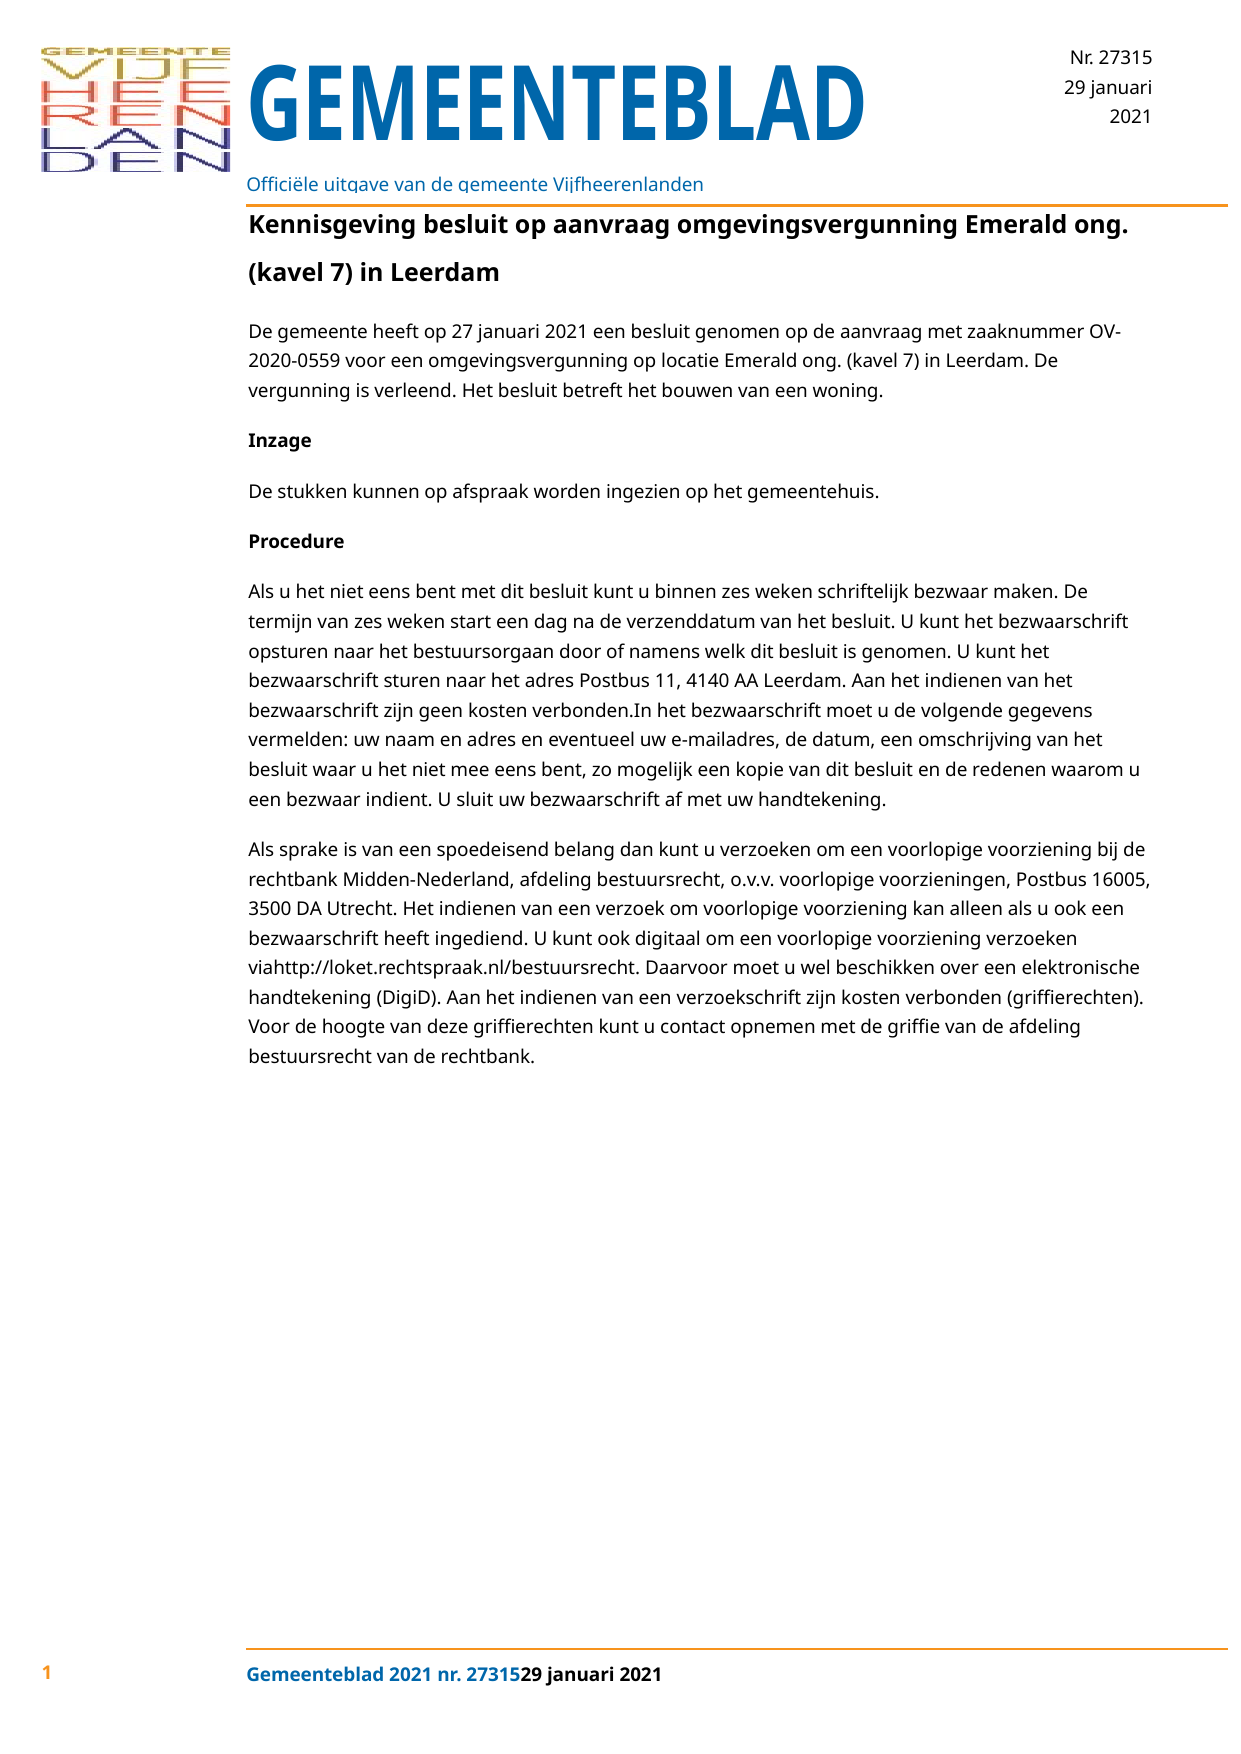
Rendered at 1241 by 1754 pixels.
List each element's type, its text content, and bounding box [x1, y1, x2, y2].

text Als u het niet eens bent met dit besluit kunt u binnen zes weken schriftelijk bezwaar maken. De termijn van zes weken start een dag na de verzenddatum van het besluit. U kunt het bezwaarschrift opsturen naar het bestuursorgaan door of namens welk dit besluit is genomen. U kunt het bezwaarschrift sturen naar het adres Postbus 11, 4140 AA Leerdam. Aan het indienen van het bezwaarschrift zijn geen kosten verbonden.In het bezwaarschrift moet u de volgende gegevens vermelden: uw naam en adres en eventueel uw e-mailadres, de datum, een omschrijving van het besluit waar u het niet mee eens bent, zo mogelijk een kopie van dit besluit en de redenen waarom u een bezwaar indient. U sluit uw bezwaarschrift af met uw handtekening. [248, 579, 1152, 812]
text De stukken kunnen op afspraak worden ingezien op het gemeentehuis. [248, 478, 1152, 504]
text Als sprake is van een spoedeisend belang dan kunt u verzoeken om een voorlopige voorziening bij de rechtbank Midden-Nederland, afdeling bestuursrecht, o.v.v. voorlopige voorzieningen, Postbus 16005, 3500 DA Utrecht. Het indienen van een verzoek om voorlopige voorziening kan alleen als u ook een bezwaarschrift heeft ingediend. U kunt ook digitaal om een voorlopige voorziening verzoeken viahttp://loket.rechtspraak.nl/bestuursrecht. Daarvoor moet u wel beschikken over een elektronische handtekening (DigiD). Aan het indienen van een verzoekschrift zijn kosten verbonden (griffierechten). Voor de hoogte van deze griffierechten kunt u contact opnemen met de griffie van de afdeling bestuursrecht van de rechtbank. [248, 836, 1152, 1069]
text Procedure [248, 528, 1152, 554]
picture [41, 47, 231, 172]
text Kennisgeving besluit op aanvraag omgevingsvergunning Emerald ong. (kavel 7) in Leerdam [248, 207, 1152, 288]
text De gemeente heeft op 27 januari 2021 een besluit genomen op de aanvraag met zaaknummer OV-2020-0559 voor een omgevingsvergunning op locatie Emerald ong. (kavel 7) in Leerdam. De vergunning is verleend. Het besluit betreft het bouwen van een woning. [248, 318, 1152, 403]
text Inzage [248, 427, 1152, 453]
